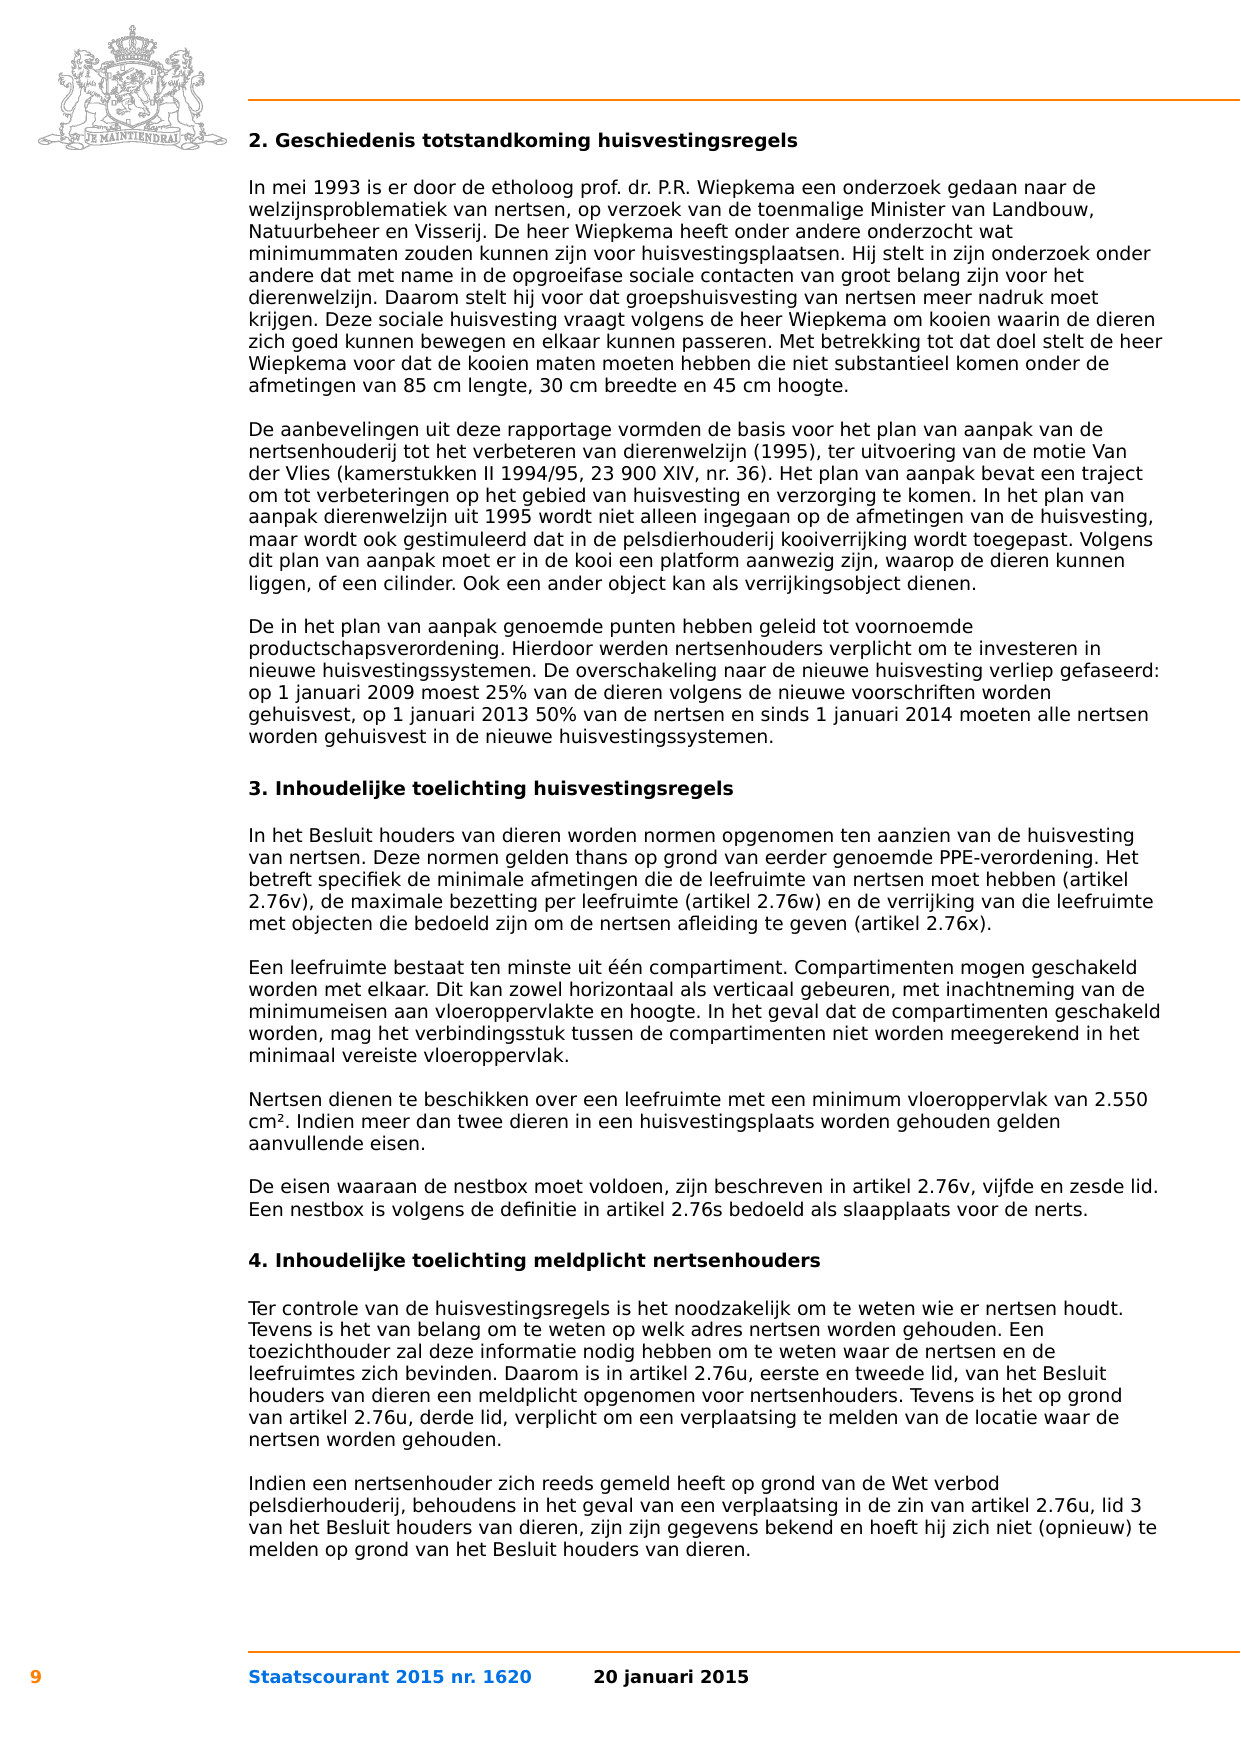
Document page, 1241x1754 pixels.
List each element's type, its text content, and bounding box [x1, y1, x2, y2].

picture [38, 25, 227, 150]
text De in het plan van aanpak genoemde punten hebben geleid tot voornoemde productschapsverordening. Hierdoor werden nertsenhouders verplicht om te investeren in nieuwe huisvestingssystemen. De overschakeling naar de nieuwe huisvesting verliep gefaseerd: op 1 januari 2009 moest 25% van de dieren volgens de nieuwe voorschriften worden gehuisvest, op 1 januari 2013 50% van de nertsen en sinds 1 januari 2014 moeten alle nertsen worden gehuisvest in de nieuwe huisvestingssystemen. [248, 616, 1163, 748]
subtitle 2. Geschiedenis totstandkoming huisvestingsregels [248, 130, 1163, 152]
subtitle 3. Inhoudelijke toelichting huisvestingsregels [248, 778, 1163, 800]
text Indien een nertsenhouder zich reeds gemeld heeft op grond van de Wet verbod pelsdierhouderij, behoudens in het geval van een verplaatsing in de zin van artikel 2.76u, lid 3 van het Besluit houders van dieren, zijn zijn gegevens bekend en hoeft hij zich niet (opnieuw) te melden op grond van het Besluit houders van dieren. [248, 1473, 1163, 1561]
text De eisen waaraan de nestbox moet voldoen, zijn beschreven in artikel 2.76v, vijfde en zesde lid. Een nestbox is volgens de definitie in artikel 2.76s bedoeld als slaapplaats voor de nerts. [248, 1176, 1163, 1220]
text Een leefruimte bestaat ten minste uit één compartiment. Compartimenten mogen geschakeld worden met elkaar. Dit kan zowel horizontaal als verticaal gebeuren, met inachtneming van de minimumeisen aan vloeroppervlakte en hoogte. In het geval dat de compartimenten geschakeld worden, mag het verbindingsstuk tussen de compartimenten niet worden meegerekend in het minimaal vereiste vloeroppervlak. [248, 957, 1163, 1067]
subtitle 4. Inhoudelijke toelichting meldplicht nertsenhouders [248, 1250, 1163, 1272]
text Nertsen dienen te beschikken over een leefruimte met een minimum vloeroppervlak van 2.550 cm². Indien meer dan twee dieren in een huisvestingsplaats worden gehouden gelden aanvullende eisen. [248, 1089, 1163, 1154]
text De aanbevelingen uit deze rapportage vormden de basis voor het plan van aanpak van de nertsenhouderij tot het verbeteren van dierenwelzijn (1995), ter uitvoering van de motie Van der Vlies (kamerstukken II 1994/95, 23 900 XIV, nr. 36). Het plan van aanpak bevat een traject om tot verbeteringen op het gebied van huisvesting en verzorging te komen. In het plan van aanpak dierenwelzijn uit 1995 wordt niet alleen ingegaan op de afmetingen van de huisvesting, maar wordt ook gestimuleerd dat in de pelsdierhouderij kooiverrijking wordt toegepast. Volgens dit plan van aanpak moet er in de kooi een platform aanwezig zijn, waarop de dieren kunnen liggen, of een cilinder. Ook een ander object kan als verrijkingsobject dienen. [248, 418, 1163, 594]
text Ter controle van de huisvestingsregels is het noodzakelijk om te weten wie er nertsen houdt. Tevens is het van belang om te weten op welk adres nertsen worden gehouden. Een toezichthouder zal deze informatie nodig hebben om te weten waar de nertsen en de leefruimtes zich bevinden. Daarom is in artikel 2.76u, eerste en tweede lid, van het Besluit houders van dieren een meldplicht opgenomen voor nertsenhouders. Tevens is het op grond van artikel 2.76u, derde lid, verplicht om een verplaatsing te melden van de locatie waar de nertsen worden gehouden. [248, 1297, 1163, 1451]
text In het Besluit houders van dieren worden normen opgenomen ten aanzien van de huisvesting van nertsen. Deze normen gelden thans op grond van eerder genoemde PPE-verordening. Het betreft specifiek de minimale afmetingen die de leefruimte van nertsen moet hebben (artikel 2.76v), de maximale bezetting per leefruimte (artikel 2.76w) en de verrijking van die leefruimte met objecten die bedoeld zijn om de nertsen afleiding te geven (artikel 2.76x). [248, 825, 1163, 935]
text In mei 1993 is er door de etholoog prof. dr. P.R. Wiepkema een onderzoek gedaan naar de welzijnsproblematiek van nertsen, op verzoek van de toenmalige Minister van Landbouw, Natuurbeheer en Visserij. De heer Wiepkema heeft onder andere onderzocht wat minimummaten zouden kunnen zijn voor huisvestingsplaatsen. Hij stelt in zijn onderzoek onder andere dat met name in de opgroeifase sociale contacten van groot belang zijn voor het dierenwelzijn. Daarom stelt hij voor dat groepshuisvesting van nertsen meer nadruk moet krijgen. Deze sociale huisvesting vraagt volgens de heer Wiepkema om kooien waarin de dieren zich goed kunnen bewegen en elkaar kunnen passeren. Met betrekking tot dat doel stelt de heer Wiepkema voor dat de kooien maten moeten hebben die niet substantieel komen onder de afmetingen van 85 cm lengte, 30 cm breedte en 45 cm hoogte. [248, 177, 1163, 397]
